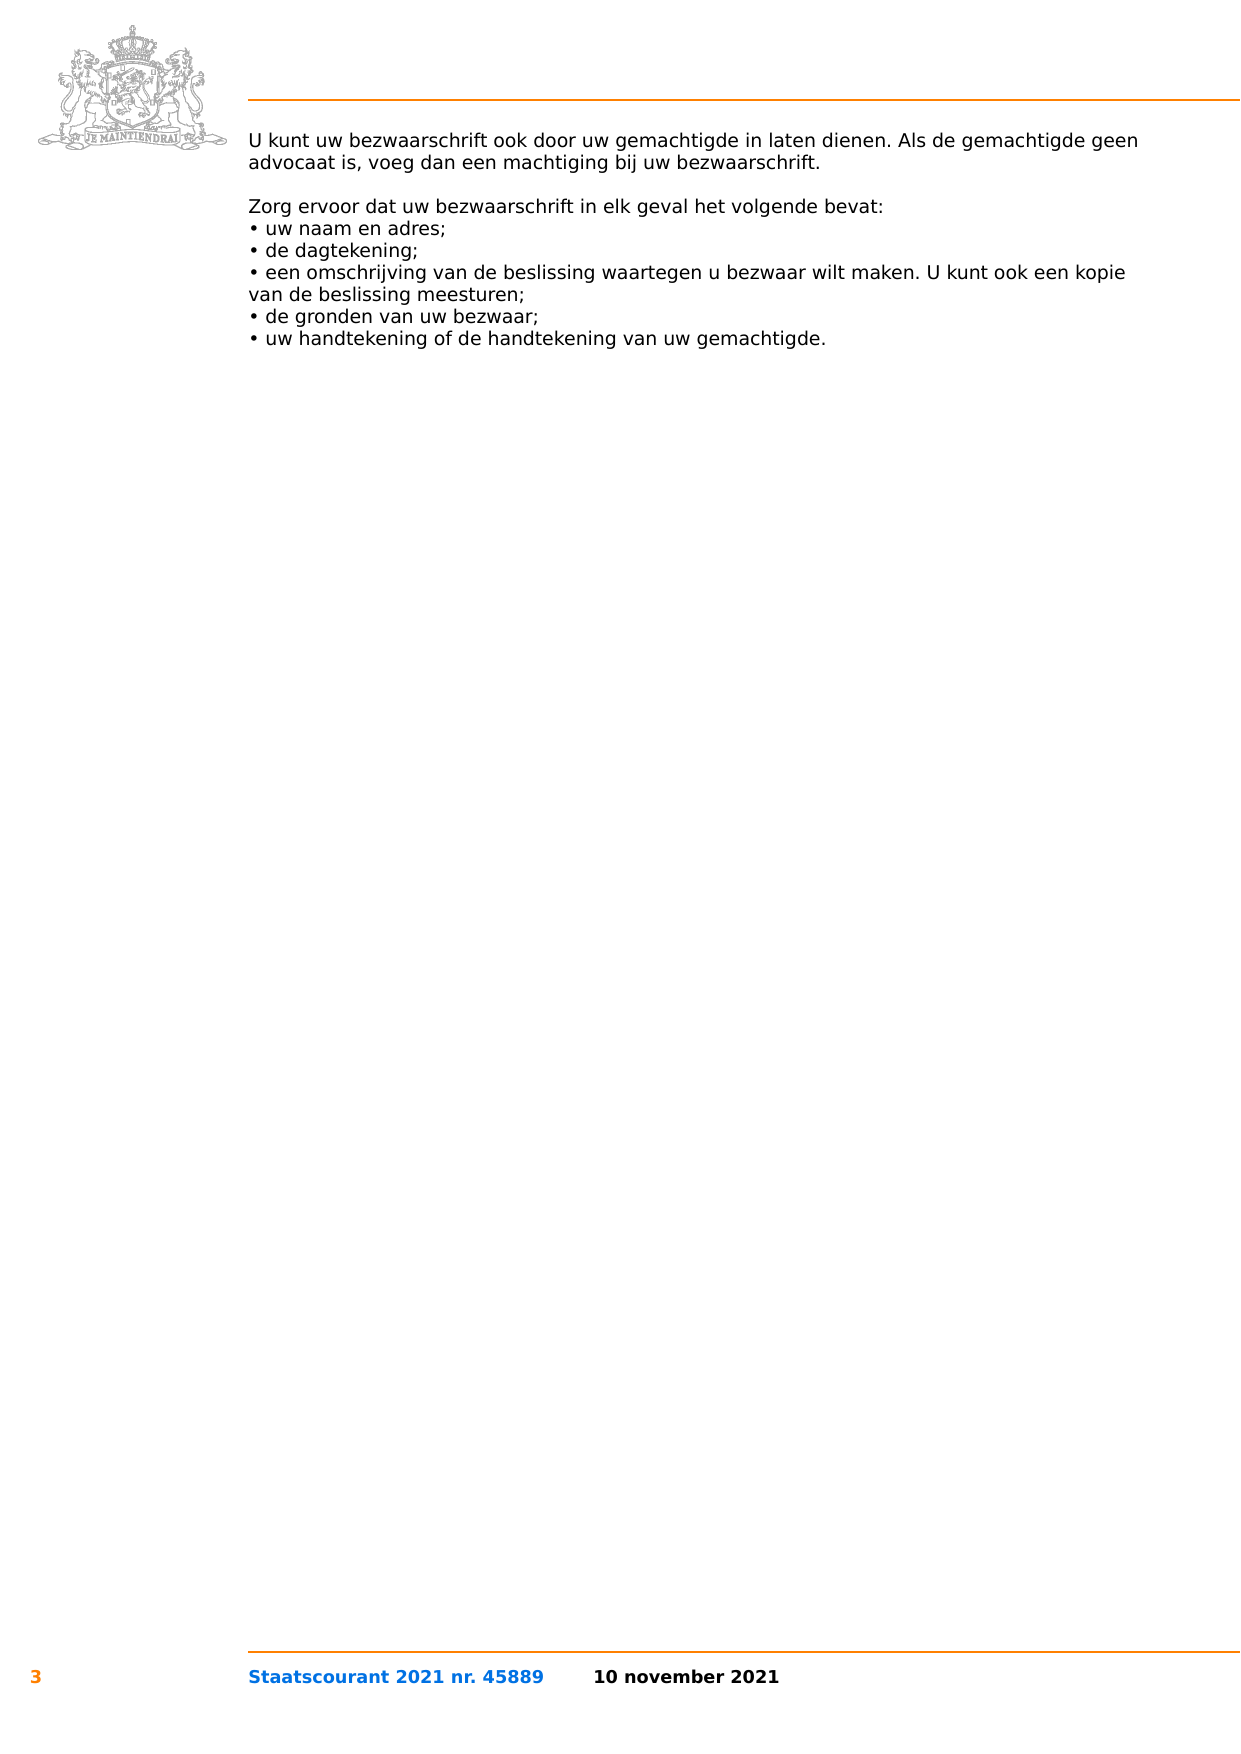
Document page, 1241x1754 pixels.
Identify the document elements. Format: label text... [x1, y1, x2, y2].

text • uw handtekening of de handtekening van uw gemachtigde. [248, 328, 1163, 349]
picture [38, 25, 227, 150]
text • de gronden van uw bezwaar; [248, 306, 1163, 328]
text • de dagtekening; [248, 240, 1163, 262]
text Zorg ervoor dat uw bezwaarschrift in elk geval het volgende bevat: [248, 196, 1163, 218]
text • uw naam en adres; [248, 218, 1163, 240]
text • een omschrijving van de beslissing waartegen u bezwaar wilt maken. U kunt ook een kopie van de beslissing meesturen; [248, 262, 1163, 306]
text U kunt uw bezwaarschrift ook door uw gemachtigde in laten dienen. Als de gemachtigde geen advocaat is, voeg dan een machtiging bij uw bezwaarschrift. [248, 130, 1163, 174]
